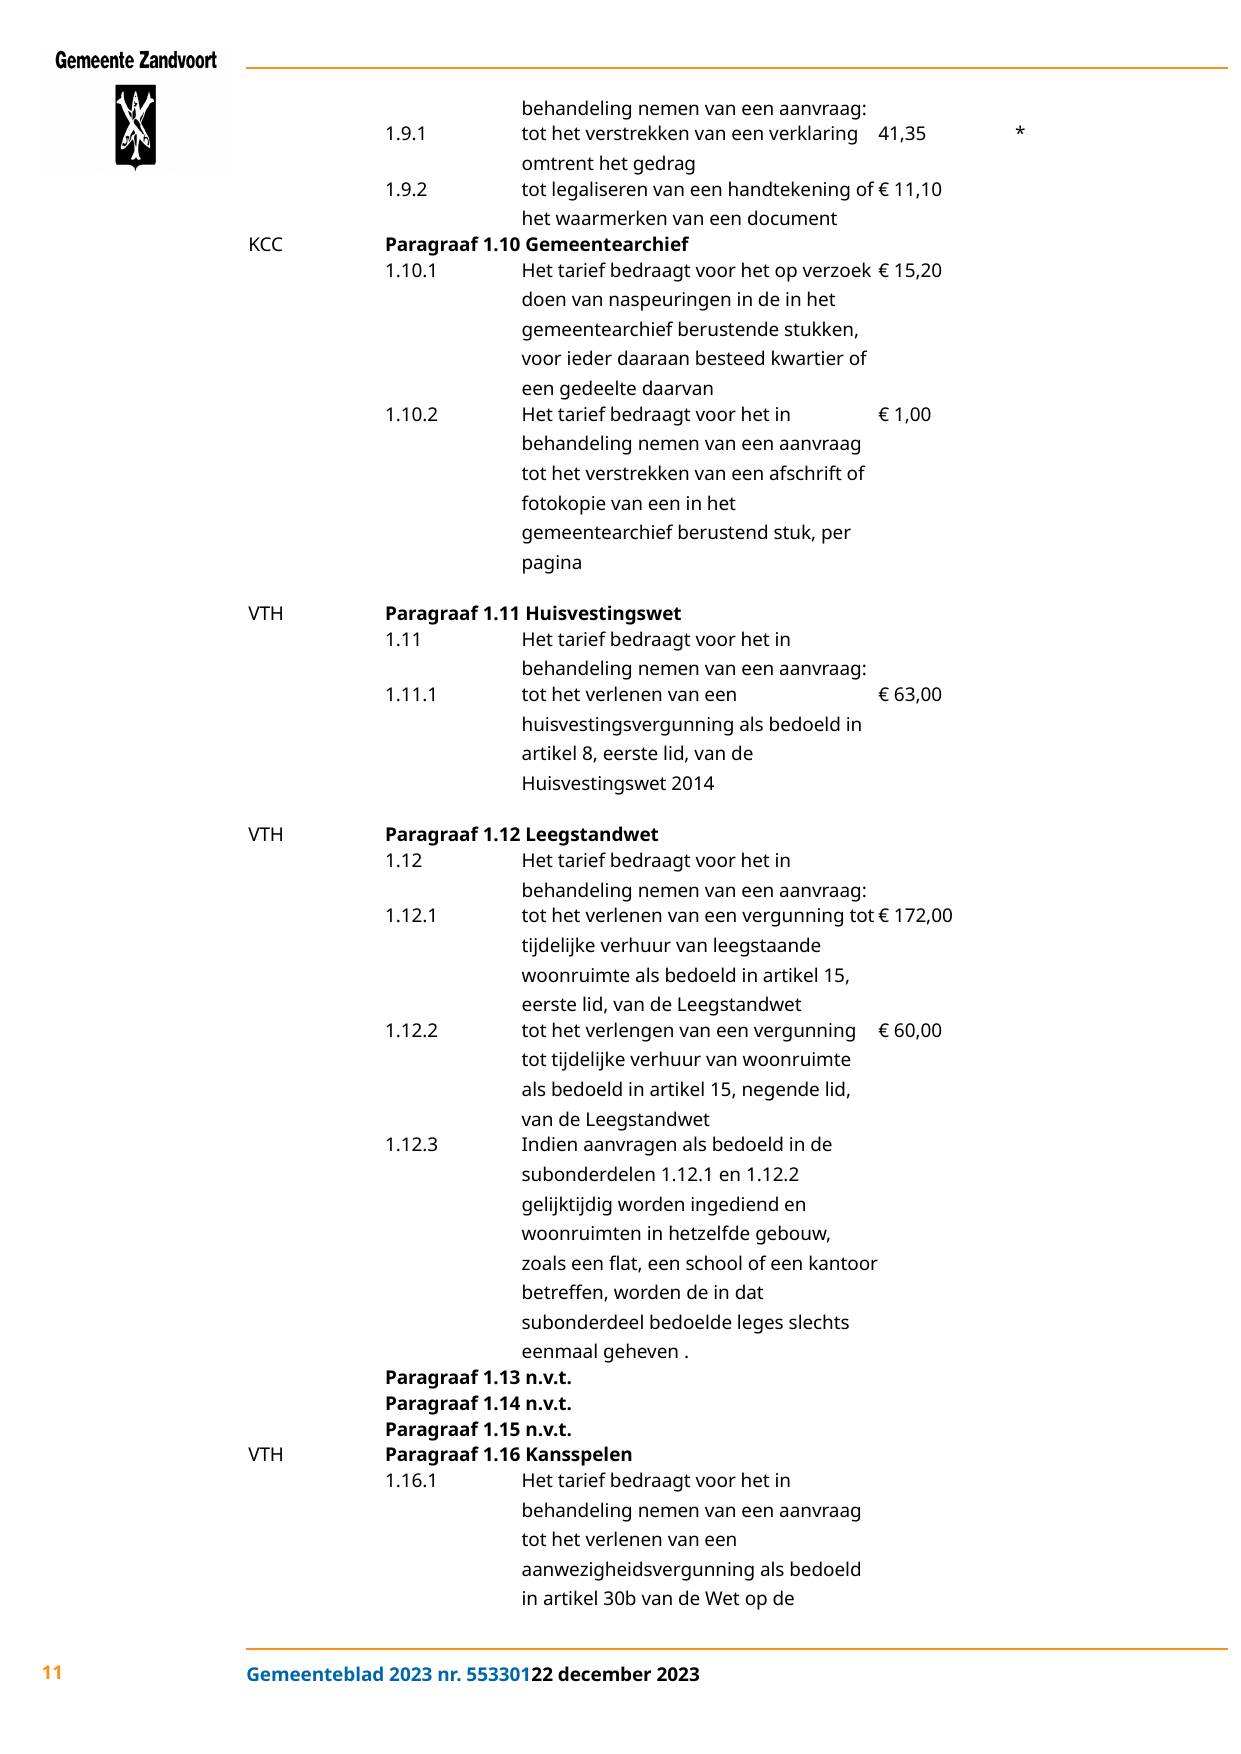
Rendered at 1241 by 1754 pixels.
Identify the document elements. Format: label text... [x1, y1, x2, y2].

table_cell [248, 796, 385, 822]
table_cell [1015, 231, 1152, 257]
table_cell Paragraaf 1.10 Gemeentearchief [385, 231, 878, 257]
table_cell [248, 1416, 385, 1442]
table_cell tot het verlengen van een vergunning tot tijdelijke verhuur van woonruimte als bedoeld in artikel 15, negende lid, van de Leegstandwet [521, 1017, 878, 1132]
table_cell [248, 121, 385, 176]
table_cell tot het verstrekken van een verklaring omtrent het gedrag [521, 121, 878, 176]
table_cell [878, 1416, 1015, 1442]
table_cell Paragraaf 1.16 Kansspelen [385, 1442, 878, 1467]
table_cell 1.9.1 [385, 121, 521, 176]
table_cell [248, 95, 385, 121]
table_cell Het tarief bedraagt voor het op verzoek doen van naspeuringen in de in het gemeentearchief berustende stukken, voor ieder daaraan besteed kwartier of een gedeelte daarvan [521, 257, 878, 401]
table_cell Het tarief bedraagt voor het in behandeling nemen van een aanvraag: [521, 847, 878, 903]
table_cell [878, 1364, 1015, 1390]
table_cell [1015, 575, 1152, 600]
table_cell [1015, 681, 1152, 796]
table_cell 1.11.1 [385, 681, 521, 796]
table_cell [1015, 1364, 1152, 1390]
table_cell € 63,00 [878, 681, 1015, 796]
table_cell [878, 1132, 1015, 1364]
table_cell 1.12.3 [385, 1132, 521, 1364]
table_cell [248, 1364, 385, 1390]
table_cell [248, 1467, 385, 1611]
table_cell € 15,20 [878, 257, 1015, 401]
table_cell [248, 257, 385, 401]
table_cell 41,35 [878, 121, 1015, 176]
table_cell Het tarief bedraagt voor het in behandeling nemen van een aanvraag: [521, 626, 878, 681]
table_cell tot het verlenen van een huisvestingsvergunning als bedoeld in artikel 8, eerste lid, van de Huisvestingswet 2014 [521, 681, 878, 796]
table_cell [1015, 1467, 1152, 1611]
table_cell [878, 231, 1015, 257]
table_cell 1.10.2 [385, 401, 521, 574]
table_cell 1.12.2 [385, 1017, 521, 1132]
table_cell [1015, 176, 1152, 231]
table_cell [1015, 626, 1152, 681]
table_cell [248, 1390, 385, 1416]
table_cell [248, 1017, 385, 1132]
table_cell [878, 600, 1015, 626]
table_cell Het tarief bedraagt voor het in behandeling nemen van een aanvraag tot het verlenen van een aanwezigheidsvergunning als bedoeld in artikel 30b van de Wet op de [521, 1467, 878, 1611]
table_cell tot legaliseren van een handtekening of het waarmerken van een document [521, 176, 878, 231]
table_cell 1.12.1 [385, 903, 521, 1017]
table_cell [521, 796, 878, 822]
table_cell [1015, 600, 1152, 626]
table_cell [878, 796, 1015, 822]
table_cell Paragraaf 1.12 Leegstandwet [385, 822, 878, 847]
table_cell tot het verlenen van een vergunning tot tijdelijke verhuur van leegstaande woonruimte als bedoeld in artikel 15, eerste lid, van de Leegstandwet [521, 903, 878, 1017]
table_cell VTH [248, 1442, 385, 1467]
table_cell [248, 1132, 385, 1364]
table_cell [878, 1467, 1015, 1611]
table_cell [385, 575, 521, 600]
table_cell [248, 681, 385, 796]
table_cell [248, 903, 385, 1017]
table_cell Paragraaf 1.11 Huisvestingswet [385, 600, 878, 626]
table_cell [878, 575, 1015, 600]
table_cell [1015, 95, 1152, 121]
table_cell [1015, 1132, 1152, 1364]
table_cell * [1015, 121, 1152, 176]
table_cell € 60,00 [878, 1017, 1015, 1132]
table_cell [878, 1390, 1015, 1416]
table_cell behandeling nemen van een aanvraag: [521, 95, 878, 121]
table_cell [1015, 847, 1152, 903]
table_cell Paragraaf 1.15 n.v.t. [385, 1416, 878, 1442]
table_cell € 1,00 [878, 401, 1015, 574]
table_cell [248, 626, 385, 681]
table_cell [248, 176, 385, 231]
table_cell 1.16.1 [385, 1467, 521, 1611]
table_cell € 11,10 [878, 176, 1015, 231]
table_cell [1015, 1416, 1152, 1442]
table_cell 1.11 [385, 626, 521, 681]
table_cell [1015, 1390, 1152, 1416]
table_cell € 172,00 [878, 903, 1015, 1017]
table_cell 1.12 [385, 847, 521, 903]
table_cell VTH [248, 600, 385, 626]
table_cell VTH [248, 822, 385, 847]
table_cell [385, 95, 521, 121]
table_cell [385, 796, 521, 822]
table_cell [1015, 1017, 1152, 1132]
table_cell [521, 575, 878, 600]
picture [41, 47, 231, 172]
table_cell Het tarief bedraagt voor het in behandeling nemen van een aanvraag tot het verstrekken van een afschrift of fotokopie van een in het gemeentearchief berustend stuk, per pagina [521, 401, 878, 574]
table_cell [1015, 401, 1152, 574]
table_cell KCC [248, 231, 385, 257]
table_cell [1015, 796, 1152, 822]
table_cell [1015, 257, 1152, 401]
table_cell [1015, 903, 1152, 1017]
table_cell [248, 575, 385, 600]
table_cell Indien aanvragen als bedoeld in de subonderdelen 1.12.1 en 1.12.2 gelijktijdig worden ingediend en woonruimten in hetzelfde gebouw, zoals een flat, een school of een kantoor betreffen, worden de in dat subonderdeel bedoelde leges slechts eenmaal geheven . [521, 1132, 878, 1364]
table_cell [878, 95, 1015, 121]
table_cell 1.9.2 [385, 176, 521, 231]
table_cell [878, 847, 1015, 903]
table_cell Paragraaf 1.13 n.v.t. [385, 1364, 878, 1390]
table_cell [1015, 1442, 1152, 1467]
table_cell [248, 401, 385, 574]
table_cell Paragraaf 1.14 n.v.t. [385, 1390, 878, 1416]
table_cell [878, 1442, 1015, 1467]
table_cell [248, 847, 385, 903]
table_cell 1.10.1 [385, 257, 521, 401]
table_cell [878, 822, 1015, 847]
table_cell [878, 626, 1015, 681]
table_cell [1015, 822, 1152, 847]
